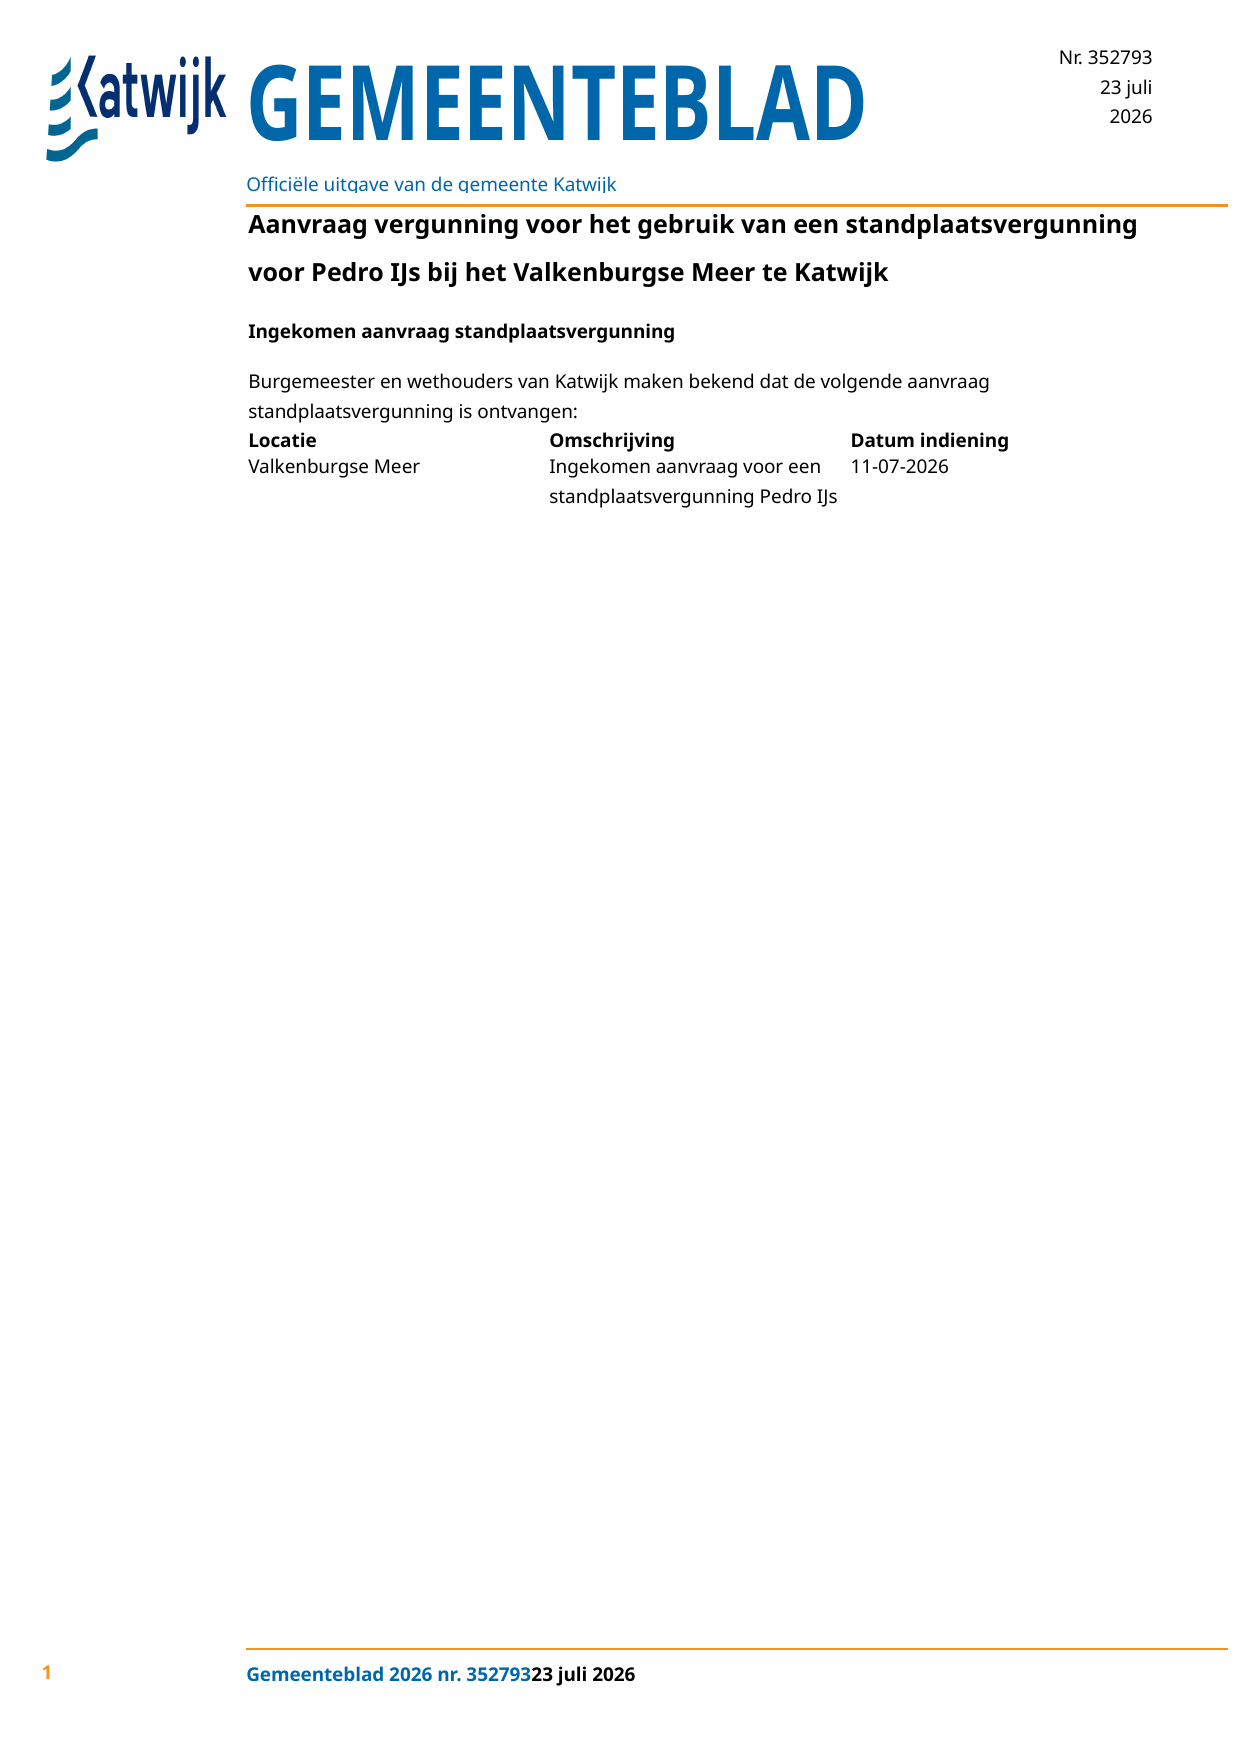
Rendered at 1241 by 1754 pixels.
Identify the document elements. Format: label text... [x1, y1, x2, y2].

text Ingekomen aanvraag standplaatsvergunning [248, 318, 1152, 344]
table_cell Valkenburgse Meer [248, 453, 549, 509]
table_header Locatie [248, 428, 549, 453]
table_header Datum indiening [850, 428, 1152, 453]
picture [41, 47, 231, 172]
table_header Omschrijving [549, 428, 850, 453]
text Aanvraag vergunning voor het gebruik van een standplaatsvergunning voor Pedro IJs bij het Valkenburgse Meer te Katwijk [248, 207, 1152, 288]
table_cell 11-07-2026 [850, 453, 1152, 509]
text Burgemeester en wethouders van Katwijk maken bekend dat de volgende aanvraag standplaatsvergunning is ontvangen: [248, 368, 1152, 424]
table_cell Ingekomen aanvraag voor een standplaatsvergunning Pedro IJs [549, 453, 850, 509]
